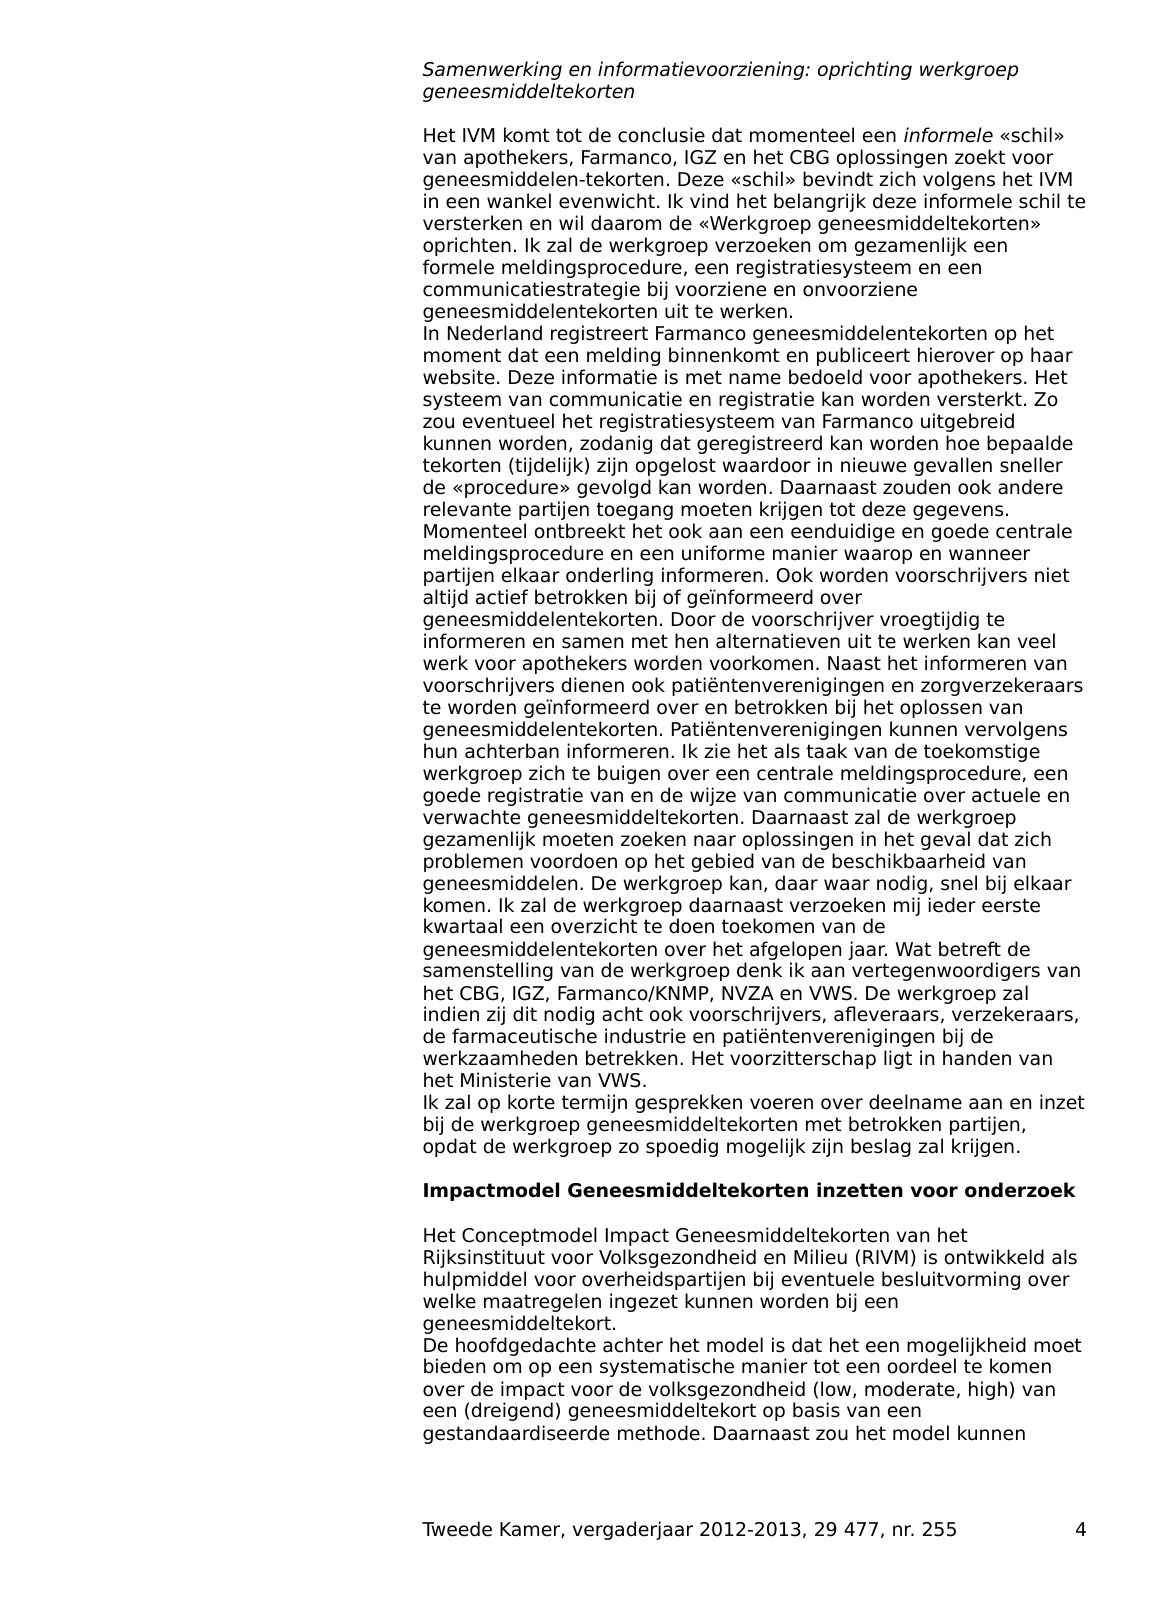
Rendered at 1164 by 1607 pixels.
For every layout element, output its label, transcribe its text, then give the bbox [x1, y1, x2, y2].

text Ik zal op korte termijn gesprekken voeren over deelname aan en inzet bij de werkgroep geneesmiddeltekorten met betrokken partijen, opdat de werkgroep zo spoedig mogelijk zijn beslag zal krijgen. [422, 1092, 1087, 1158]
text Het Conceptmodel Impact Geneesmiddeltekorten van het Rijksinstituut voor Volksgezondheid en Milieu (RIVM) is ontwikkeld als hulpmiddel voor overheidspartijen bij eventuele besluitvorming over welke maatregelen ingezet kunnen worden bij een geneesmiddeltekort. [422, 1224, 1087, 1334]
subtitle Impactmodel Geneesmiddeltekorten inzetten voor onderzoek [422, 1180, 1087, 1202]
subtitle Samenwerking en informatievoorziening: oprichting werkgroep geneesmiddeltekorten [422, 59, 1087, 103]
text Het IVM komt tot de conclusie dat momenteel een informele «schil» van apothekers, Farmanco, IGZ en het CBG oplossingen zoekt voor geneesmiddelen-tekorten. Deze «schil» bevindt zich volgens het IVM in een wankel evenwicht. Ik vind het belangrijk deze informele schil te versterken en wil daarom de «Werkgroep geneesmiddeltekorten» oprichten. Ik zal de werkgroep verzoeken om gezamenlijk een formele meldingsprocedure, een registratiesysteem en een communicatiestrategie bij voorziene en onvoorziene geneesmiddelentekorten uit te werken. [422, 125, 1087, 323]
text In Nederland registreert Farmanco geneesmiddelentekorten op het moment dat een melding binnenkomt en publiceert hierover op haar website. Deze informatie is met name bedoeld voor apothekers. Het systeem van communicatie en registratie kan worden versterkt. Zo zou eventueel het registratiesysteem van Farmanco uitgebreid kunnen worden, zodanig dat geregistreerd kan worden hoe bepaalde tekorten (tijdelijk) zijn opgelost waardoor in nieuwe gevallen sneller de «procedure» gevolgd kan worden. Daarnaast zouden ook andere relevante partijen toegang moeten krijgen tot deze gegevens. Momenteel ontbreekt het ook aan een eenduidige en goede centrale meldingsprocedure en een uniforme manier waarop en wanneer partijen elkaar onderling informeren. Ook worden voorschrijvers niet altijd actief betrokken bij of geïnformeerd over geneesmiddelentekorten. Door de voorschrijver vroegtijdig te informeren en samen met hen alternatieven uit te werken kan veel werk voor apothekers worden voorkomen. Naast het informeren van voorschrijvers dienen ook patiëntenverenigingen en zorgverzekeraars te worden geïnformeerd over en betrokken bij het oplossen van geneesmiddelentekorten. Patiëntenverenigingen kunnen vervolgens hun achterban informeren. Ik zie het als taak van de toekomstige werkgroep zich te buigen over een centrale meldingsprocedure, een goede registratie van en de wijze van communicatie over actuele en verwachte geneesmiddeltekorten. Daarnaast zal de werkgroep gezamenlijk moeten zoeken naar oplossingen in het geval dat zich problemen voordoen op het gebied van de beschikbaarheid van geneesmiddelen. De werkgroep kan, daar waar nodig, snel bij elkaar komen. Ik zal de werkgroep daarnaast verzoeken mij ieder eerste kwartaal een overzicht te doen toekomen van de geneesmiddelentekorten over het afgelopen jaar. Wat betreft de samenstelling van de werkgroep denk ik aan vertegenwoordigers van het CBG, IGZ, Farmanco/KNMP, NVZA en VWS. De werkgroep zal indien zij dit nodig acht ook voorschrijvers, afleveraars, verzekeraars, de farmaceutische industrie en patiëntenverenigingen bij de werkzaamheden betrekken. Het voorzitterschap ligt in handen van het Ministerie van VWS. [422, 323, 1087, 1092]
text De hoofdgedachte achter het model is dat het een mogelijkheid moet bieden om op een systematische manier tot een oordeel te komen over de impact voor de volksgezondheid (low, moderate, high) van een (dreigend) geneesmiddeltekort op basis van een gestandaardiseerde methode. Daarnaast zou het model kunnen [422, 1334, 1087, 1444]
